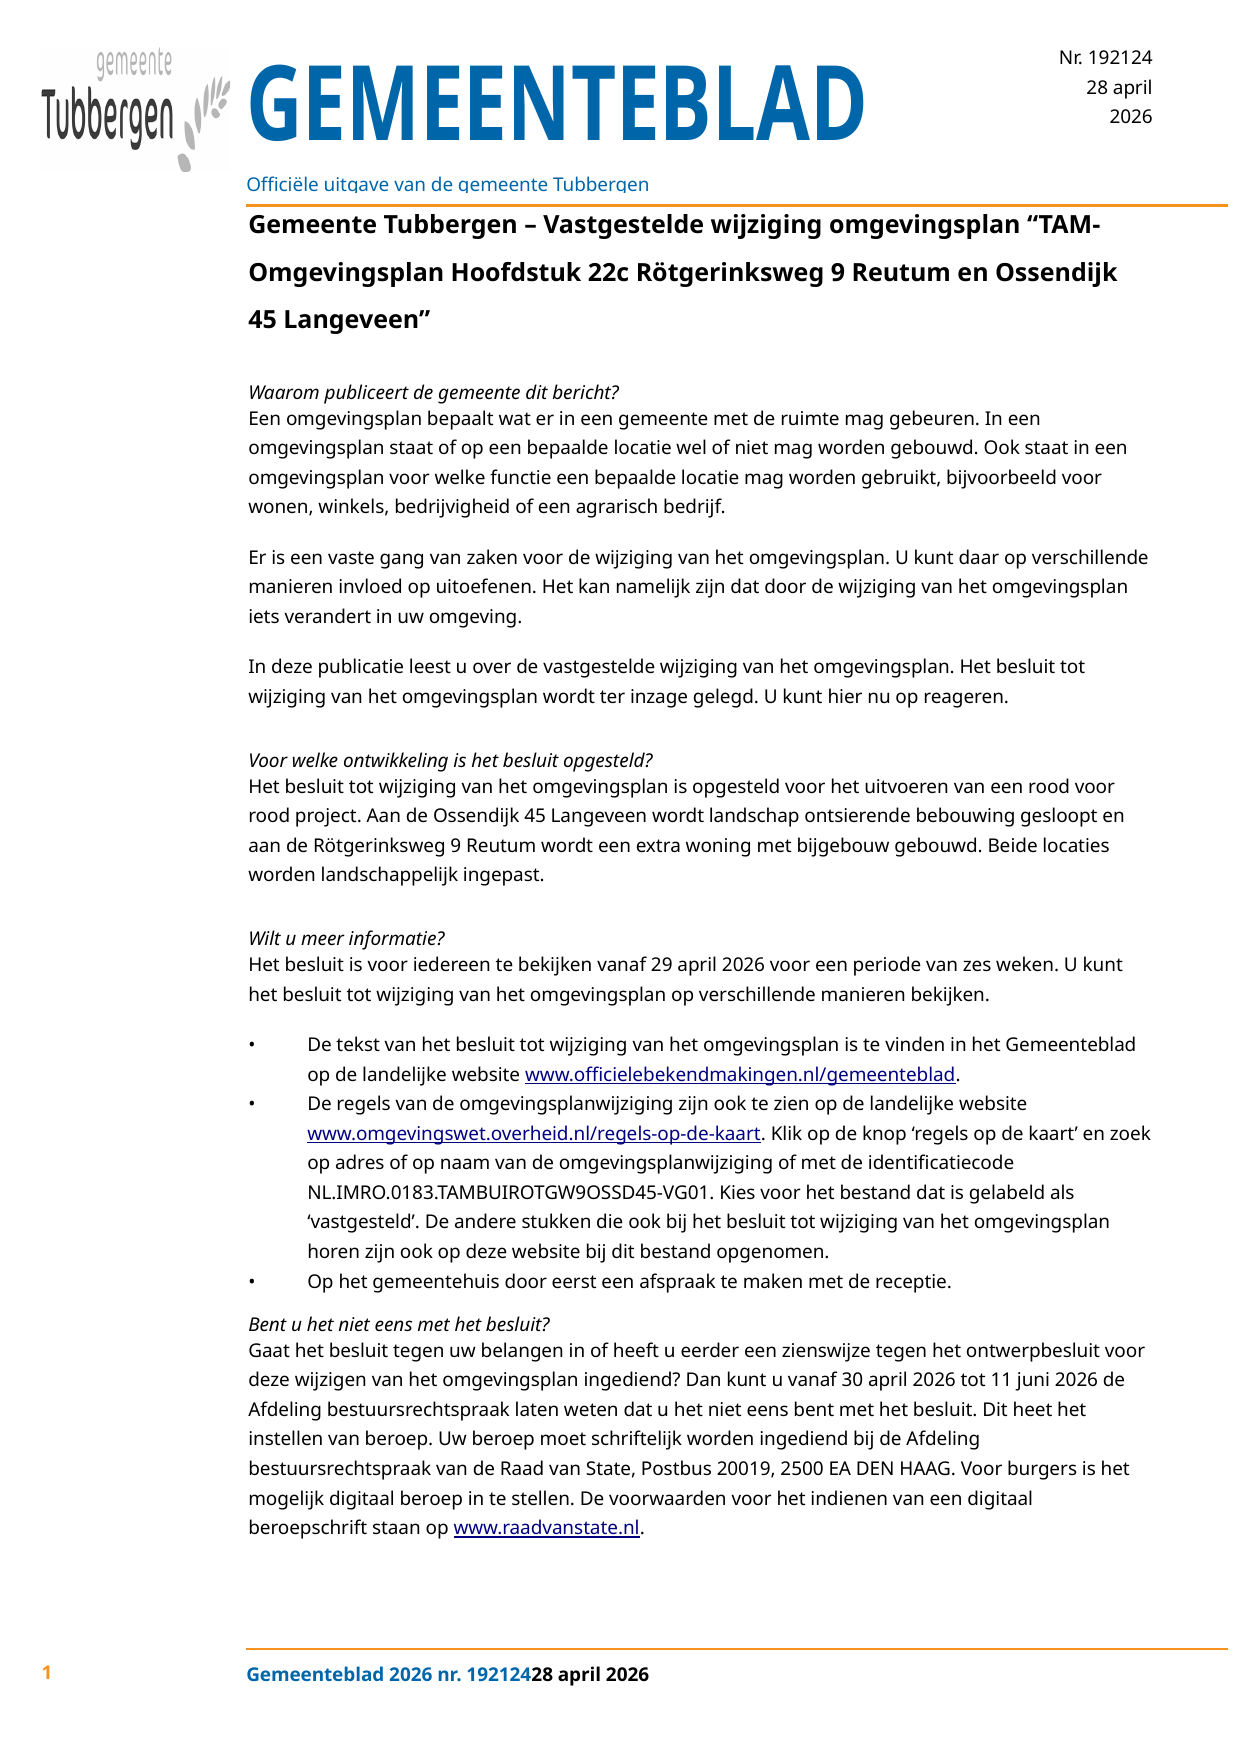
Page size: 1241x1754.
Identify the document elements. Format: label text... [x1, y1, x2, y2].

text Bent u het niet eens met het besluit? [248, 1311, 1152, 1337]
text Er is een vaste gang van zaken voor de wijziging van het omgevingsplan. U kunt daar op verschillende manieren invloed op uitoefenen. Het kan namelijk zijn dat door de wijziging van het omgevingsplan iets verandert in uw omgeving. [248, 544, 1152, 629]
text Waarom publiceert de gemeente dit bericht? [248, 379, 1152, 405]
text Gaat het besluit tegen uw belangen in of heeft u eerder een zienswijze tegen het ontwerpbesluit voor deze wijzigen van het omgevingsplan ingediend? Dan kunt u vanaf 30 april 2026 tot 11 juni 2026 de Afdeling bestuursrechtspraak laten weten dat u het niet eens bent met het besluit. Dit heet het instellen van beroep. Uw beroep moet schriftelijk worden ingediend bij de Afdeling bestuursrechtspraak van de Raad van State, Postbus 20019, 2500 EA DEN HAAG. Voor burgers is het mogelijk digitaal beroep in te stellen. De voorwaarden voor het indienen van een digitaal beroepschrift staan op www.raadvanstate.nl. [248, 1337, 1152, 1540]
list De tekst van het besluit tot wijziging van het omgevingsplan is te vinden in het Gemeenteblad op de landelijke website www.officielebekendmakingen.nl/gemeenteblad. [248, 1031, 1152, 1087]
text Gemeente Tubbergen – Vastgestelde wijziging omgevingsplan “TAM-Omgevingsplan Hoofdstuk 22c Rötgerinksweg 9 Reutum en Ossendijk 45 Langeveen” [248, 207, 1152, 336]
text In deze publicatie leest u over de vastgestelde wijziging van het omgevingsplan. Het besluit tot wijziging van het omgevingsplan wordt ter inzage gelegd. U kunt hier nu op reageren. [248, 653, 1152, 709]
picture [41, 47, 231, 172]
text Het besluit tot wijziging van het omgevingsplan is opgesteld voor het uitvoeren van een rood voor rood project. Aan de Ossendijk 45 Langeveen wordt landschap ontsierende bebouwing gesloopt en aan de Rötgerinksweg 9 Reutum wordt een extra woning met bijgebouw gebouwd. Beide locaties worden landschappelijk ingepast. [248, 773, 1152, 887]
list De regels van de omgevingsplanwijziging zijn ook te zien op de landelijke website www.omgevingswet.overheid.nl/regels-op-de-kaart. Klik op de knop ‘regels op de kaart’ en zoek op adres of op naam van de omgevingsplanwijziging of met de identificatiecode NL.IMRO.0183.TAMBUIROTGW9OSSD45-VG01. Kies voor het bestand dat is gelabeld als ‘vastgesteld’. De andere stukken die ook bij het besluit tot wijziging van het omgevingsplan horen zijn ook op deze website bij dit bestand opgenomen. [248, 1090, 1152, 1264]
text Een omgevingsplan bepaalt wat er in een gemeente met de ruimte mag gebeuren. In een omgevingsplan staat of op een bepaalde locatie wel of niet mag worden gebouwd. Ook staat in een omgevingsplan voor welke functie een bepaalde locatie mag worden gebruikt, bijvoorbeeld voor wonen, winkels, bedrijvigheid of een agrarisch bedrijf. [248, 405, 1152, 519]
text Wilt u meer informatie? [248, 926, 1152, 951]
list Op het gemeentehuis door eerst een afspraak te maken met de receptie. [248, 1268, 1152, 1294]
text Het besluit is voor iedereen te bekijken vanaf 29 april 2026 voor een periode van zes weken. U kunt het besluit tot wijziging van het omgevingsplan op verschillende manieren bekijken. [248, 951, 1152, 1007]
text Voor welke ontwikkeling is het besluit opgesteld? [248, 747, 1152, 773]
